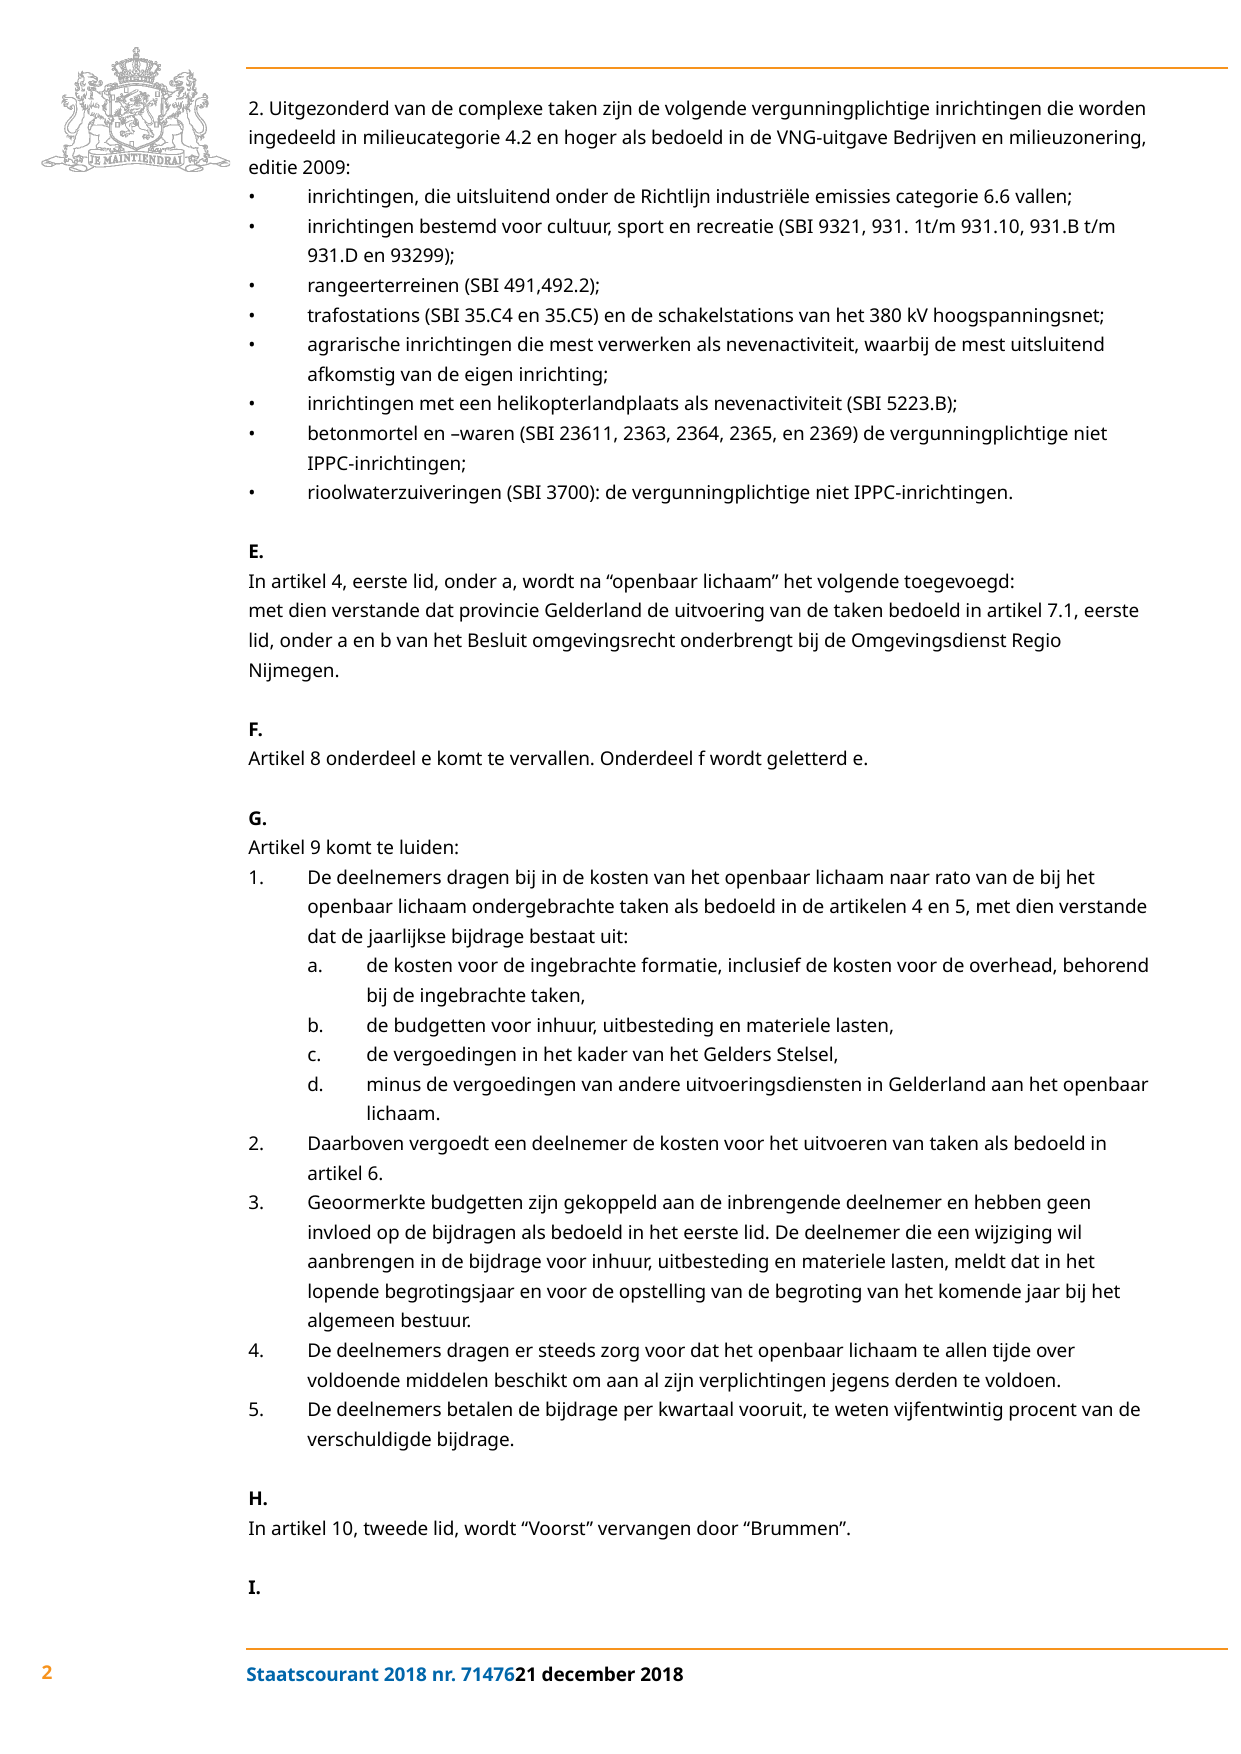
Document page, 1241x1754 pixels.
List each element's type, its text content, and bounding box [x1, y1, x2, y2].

list inrichtingen bestemd voor cultuur, sport en recreatie (SBI 9321, 931. 1t/m 931.10, 931.B t/m 931.D en 93299); [248, 213, 1152, 268]
text G. [248, 805, 1152, 831]
text E. [248, 538, 1152, 564]
text met dien verstande dat provincie Gelderland de uitvoering van de taken bedoeld in artikel 7.1, eerste lid, onder a en b van het Besluit omgevingsrecht onderbrengt bij de Omgevingsdienst Regio Nijmegen. [248, 598, 1152, 683]
list de vergoedingen in het kader van het Gelders Stelsel, [307, 1041, 1152, 1067]
list De deelnemers dragen bij in de kosten van het openbaar lichaam naar rato van de bij het openbaar lichaam ondergebrachte taken als bedoeld in de artikelen 4 en 5, met dien verstande dat de jaarlijkse bijdrage bestaat uit: [248, 864, 1152, 949]
list Daarboven vergoedt een deelnemer de kosten voor het uitvoeren van taken als bedoeld in artikel 6. [248, 1130, 1152, 1186]
text In artikel 4, eerste lid, onder a, wordt na “openbaar lichaam” het volgende toegevoegd: [248, 568, 1152, 594]
text F. [248, 716, 1152, 742]
list agrarische inrichtingen die mest verwerken als nevenactiviteit, waarbij de mest uitsluitend afkomstig van de eigen inrichting; [248, 331, 1152, 387]
text H. [248, 1485, 1152, 1511]
list inrichtingen met een helikopterlandplaats als nevenactiviteit (SBI 5223.B); [248, 391, 1152, 416]
list rangeerterreinen (SBI 491,492.2); [248, 272, 1152, 298]
list trafostations (SBI 35.C4 en 35.C5) en de schakelstations van het 380 kV hoogspanningsnet; [248, 302, 1152, 328]
text Artikel 9 komt te luiden: [248, 834, 1152, 860]
list rioolwaterzuiveringen (SBI 3700): de vergunningplichtige niet IPPC‐inrichtingen. [248, 479, 1152, 505]
text Artikel 8 onderdeel e komt te vervallen. Onderdeel f wordt geletterd e. [248, 746, 1152, 771]
picture [41, 47, 231, 172]
list de kosten voor de ingebrachte formatie, inclusief de kosten voor de overhead, behorend bij de ingebrachte taken, [307, 953, 1152, 1008]
text I. [248, 1574, 1152, 1600]
text 2. Uitgezonderd van de complexe taken zijn de volgende vergunningplichtige inrichtingen die worden ingedeeld in milieucategorie 4.2 en hoger als bedoeld in de VNG-uitgave Bedrijven en milieuzonering, editie 2009: [248, 95, 1152, 180]
list De deelnemers dragen er steeds zorg voor dat het openbaar lichaam te allen tijde over voldoende middelen beschikt om aan al zijn verplichtingen jegens derden te voldoen. [248, 1337, 1152, 1393]
list de budgetten voor inhuur, uitbesteding en materiele lasten, [307, 1012, 1152, 1038]
list De deelnemers betalen de bijdrage per kwartaal vooruit, te weten vijfentwintig procent van de verschuldigde bijdrage. [248, 1396, 1152, 1452]
list betonmortel en –waren (SBI 23611, 2363, 2364, 2365, en 2369) de vergunningplichtige niet IPPC‐inrichtingen; [248, 420, 1152, 476]
list minus de vergoedingen van andere uitvoeringsdiensten in Gelderland aan het openbaar lichaam. [307, 1071, 1152, 1126]
list inrichtingen, die uitsluitend onder de Richtlijn industriële emissies categorie 6.6 vallen; [248, 183, 1152, 209]
list Geoormerkte budgetten zijn gekoppeld aan de inbrengende deelnemer en hebben geen invloed op de bijdragen als bedoeld in het eerste lid. De deelnemer die een wijziging wil aanbrengen in de bijdrage voor inhuur, uitbesteding en materiele lasten, meldt dat in het lopende begrotingsjaar en voor de opstelling van de begroting van het komende jaar bij het algemeen bestuur. [248, 1189, 1152, 1333]
text In artikel 10, tweede lid, wordt “Voorst” vervangen door “Brummen”. [248, 1515, 1152, 1541]
